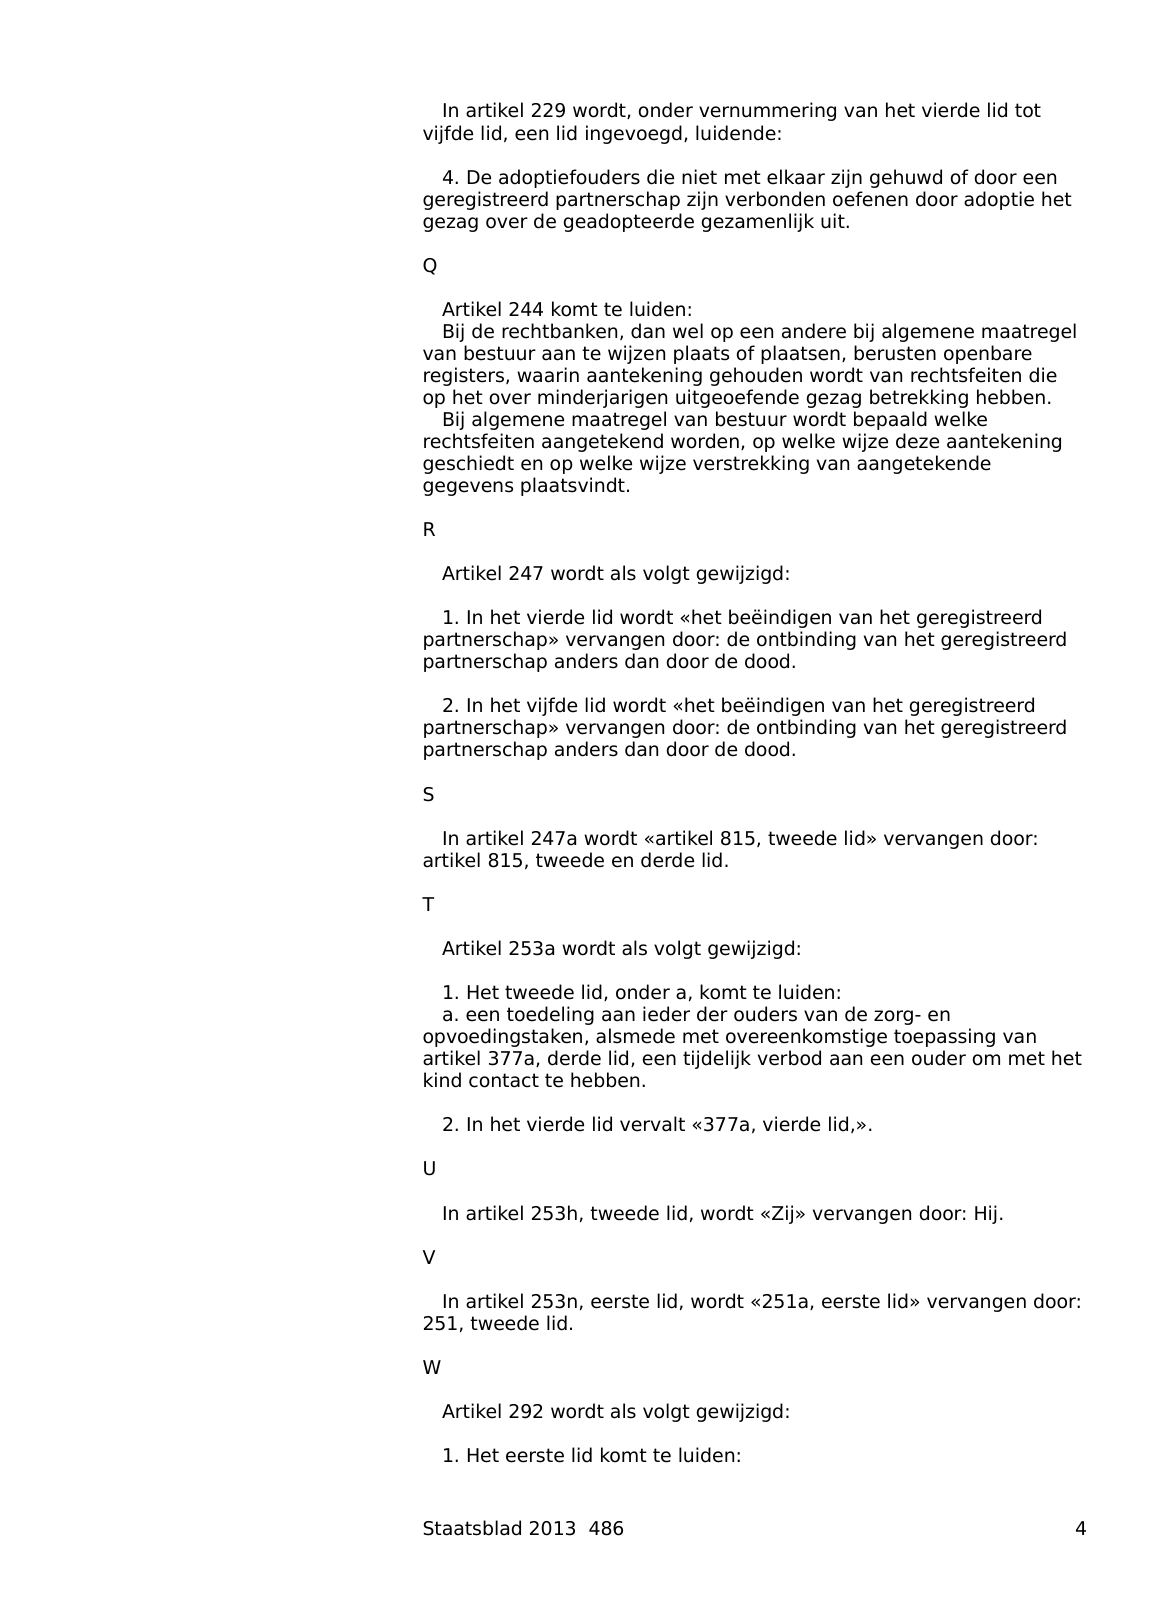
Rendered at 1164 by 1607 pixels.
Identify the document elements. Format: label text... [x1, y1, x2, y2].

text 1. In het vierde lid wordt «het beëindigen van het geregistreerd partnerschap» vervangen door: de ontbinding van het geregistreerd partnerschap anders dan door de dood. [422, 607, 1087, 673]
text 2. In het vierde lid vervalt «377a, vierde lid,». [422, 1114, 1087, 1136]
text 1. Het tweede lid, onder a, komt te luiden: [422, 982, 1087, 1004]
text T [422, 894, 1087, 916]
text Artikel 292 wordt als volgt gewijzigd: [422, 1401, 1087, 1423]
text Artikel 247 wordt als volgt gewijzigd: [422, 563, 1087, 585]
text R [422, 519, 1087, 541]
text Q [422, 255, 1087, 277]
text 1. Het eerste lid komt te luiden: [422, 1445, 1087, 1467]
text In artikel 253h, tweede lid, wordt «Zij» vervangen door: Hij. [422, 1202, 1087, 1224]
text In artikel 247a wordt «artikel 815, tweede lid» vervangen door: artikel 815, tweede en derde lid. [422, 828, 1087, 872]
text U [422, 1158, 1087, 1180]
text In artikel 253n, eerste lid, wordt «251a, eerste lid» vervangen door: 251, tweede lid. [422, 1291, 1087, 1335]
text Bij algemene maatregel van bestuur wordt bepaald welke rechtsfeiten aangetekend worden, op welke wijze deze aantekening geschiedt en op welke wijze verstrekking van aangetekende gegevens plaatsvindt. [422, 409, 1087, 497]
text W [422, 1357, 1087, 1379]
text Artikel 253a wordt als volgt gewijzigd: [422, 938, 1087, 960]
text 4. De adoptiefouders die niet met elkaar zijn gehuwd of door een geregistreerd partnerschap zijn verbonden oefenen door adoptie het gezag over de geadopteerde gezamenlijk uit. [422, 167, 1087, 232]
text 2. In het vijfde lid wordt «het beëindigen van het geregistreerd partnerschap» vervangen door: de ontbinding van het geregistreerd partnerschap anders dan door de dood. [422, 695, 1087, 761]
text a. een toedeling aan ieder der ouders van de zorg- en opvoedingstaken, alsmede met overeenkomstige toepassing van artikel 377a, derde lid, een tijdelijk verbod aan een ouder om met het kind contact te hebben. [422, 1004, 1087, 1092]
text Artikel 244 komt te luiden: [422, 299, 1087, 321]
text V [422, 1247, 1087, 1269]
text In artikel 229 wordt, onder vernummering van het vierde lid tot vijfde lid, een lid ingevoegd, luidende: [422, 100, 1087, 144]
text S [422, 783, 1087, 805]
text Bij de rechtbanken, dan wel op een andere bij algemene maatregel van bestuur aan te wijzen plaats of plaatsen, berusten openbare registers, waarin aantekening gehouden wordt van rechtsfeiten die op het over minderjarigen uitgeoefende gezag betrekking hebben. [422, 321, 1087, 409]
